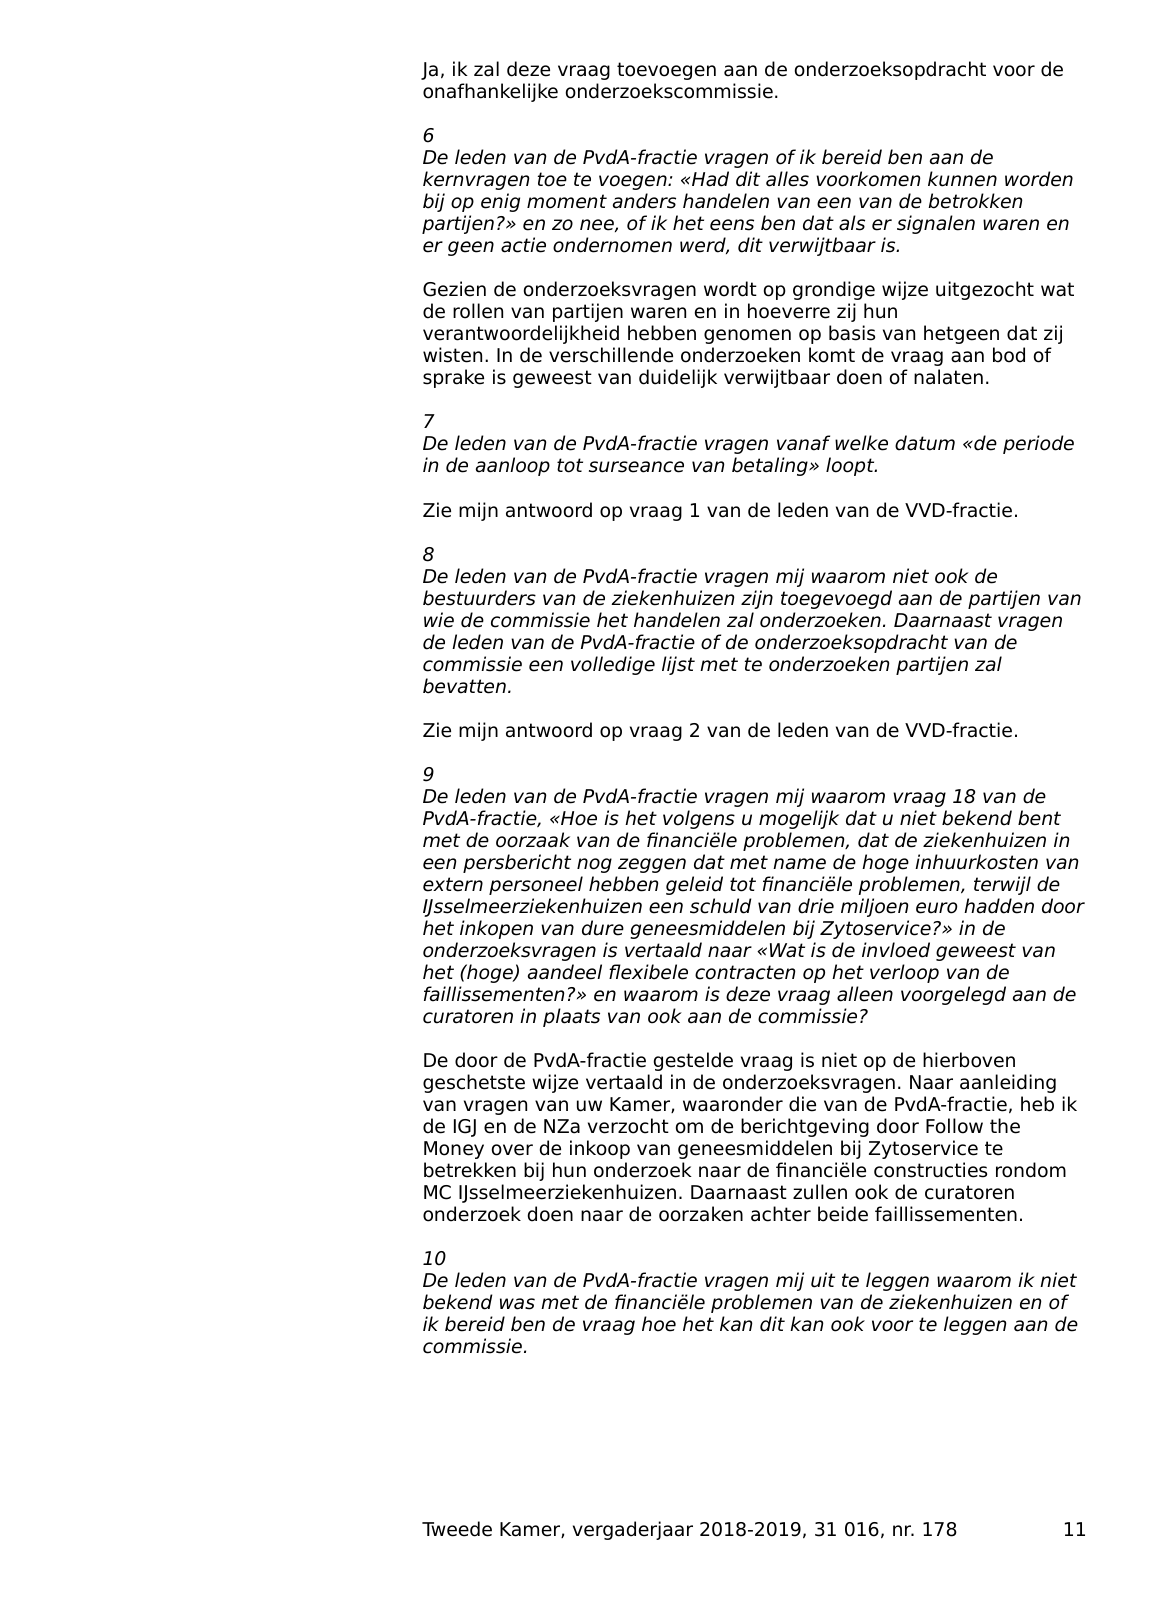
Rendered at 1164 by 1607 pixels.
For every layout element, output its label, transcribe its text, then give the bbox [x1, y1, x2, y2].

text De door de PvdA-fractie gestelde vraag is niet op de hierboven geschetste wijze vertaald in de onderzoeksvragen. Naar aanleiding van vragen van uw Kamer, waaronder die van de PvdA-fractie, heb ik de IGJ en de NZa verzocht om de berichtgeving door Follow the Money over de inkoop van geneesmiddelen bij Zytoservice te betrekken bij hun onderzoek naar de financiële constructies rondom MC IJsselmeerziekenhuizen. Daarnaast zullen ook de curatoren onderzoek doen naar de oorzaken achter beide faillissementen. [422, 1050, 1087, 1226]
text Ja, ik zal deze vraag toevoegen aan de onderzoeksopdracht voor de onafhankelijke onderzoekscommissie. [422, 59, 1087, 103]
text De leden van de PvdA-fractie vragen of ik bereid ben aan de kernvragen toe te voegen: «Had dit alles voorkomen kunnen worden bij op enig moment anders handelen van een van de betrokken partijen?» en zo nee, of ik het eens ben dat als er signalen waren en er geen actie ondernomen werd, dit verwijtbaar is. [422, 147, 1087, 257]
text De leden van de PvdA-fractie vragen mij waarom vraag 18 van de PvdA-fractie, «Hoe is het volgens u mogelijk dat u niet bekend bent met de oorzaak van de financiële problemen, dat de ziekenhuizen in een persbericht nog zeggen dat met name de hoge inhuurkosten van extern personeel hebben geleid tot financiële problemen, terwijl de IJsselmeerziekenhuizen een schuld van drie miljoen euro hadden door het inkopen van dure geneesmiddelen bij Zytoservice?» in de onderzoeksvragen is vertaald naar «Wat is de invloed geweest van het (hoge) aandeel flexibele contracten op het verloop van de faillissementen?» en waarom is deze vraag alleen voorgelegd aan de curatoren in plaats van ook aan de commissie? [422, 786, 1087, 1028]
text 7 [422, 411, 1087, 433]
text 6 [422, 125, 1087, 147]
text 10 [422, 1248, 1087, 1270]
text 9 [422, 764, 1087, 786]
text De leden van de PvdA-fractie vragen vanaf welke datum «de periode in de aanloop tot surseance van betaling» loopt. [422, 433, 1087, 477]
text De leden van de PvdA-fractie vragen mij uit te leggen waarom ik niet bekend was met de financiële problemen van de ziekenhuizen en of ik bereid ben de vraag hoe het kan dit kan ook voor te leggen aan de commissie. [422, 1270, 1087, 1358]
text Zie mijn antwoord op vraag 2 van de leden van de VVD-fractie. [422, 720, 1087, 742]
text Gezien de onderzoeksvragen wordt op grondige wijze uitgezocht wat de rollen van partijen waren en in hoeverre zij hun verantwoordelijkheid hebben genomen op basis van hetgeen dat zij wisten. In de verschillende onderzoeken komt de vraag aan bod of sprake is geweest van duidelijk verwijtbaar doen of nalaten. [422, 279, 1087, 389]
text De leden van de PvdA-fractie vragen mij waarom niet ook de bestuurders van de ziekenhuizen zijn toegevoegd aan de partijen van wie de commissie het handelen zal onderzoeken. Daarnaast vragen de leden van de PvdA-fractie of de onderzoeksopdracht van de commissie een volledige lijst met te onderzoeken partijen zal bevatten. [422, 566, 1087, 697]
text Zie mijn antwoord op vraag 1 van de leden van de VVD-fractie. [422, 499, 1087, 521]
text 8 [422, 544, 1087, 566]
